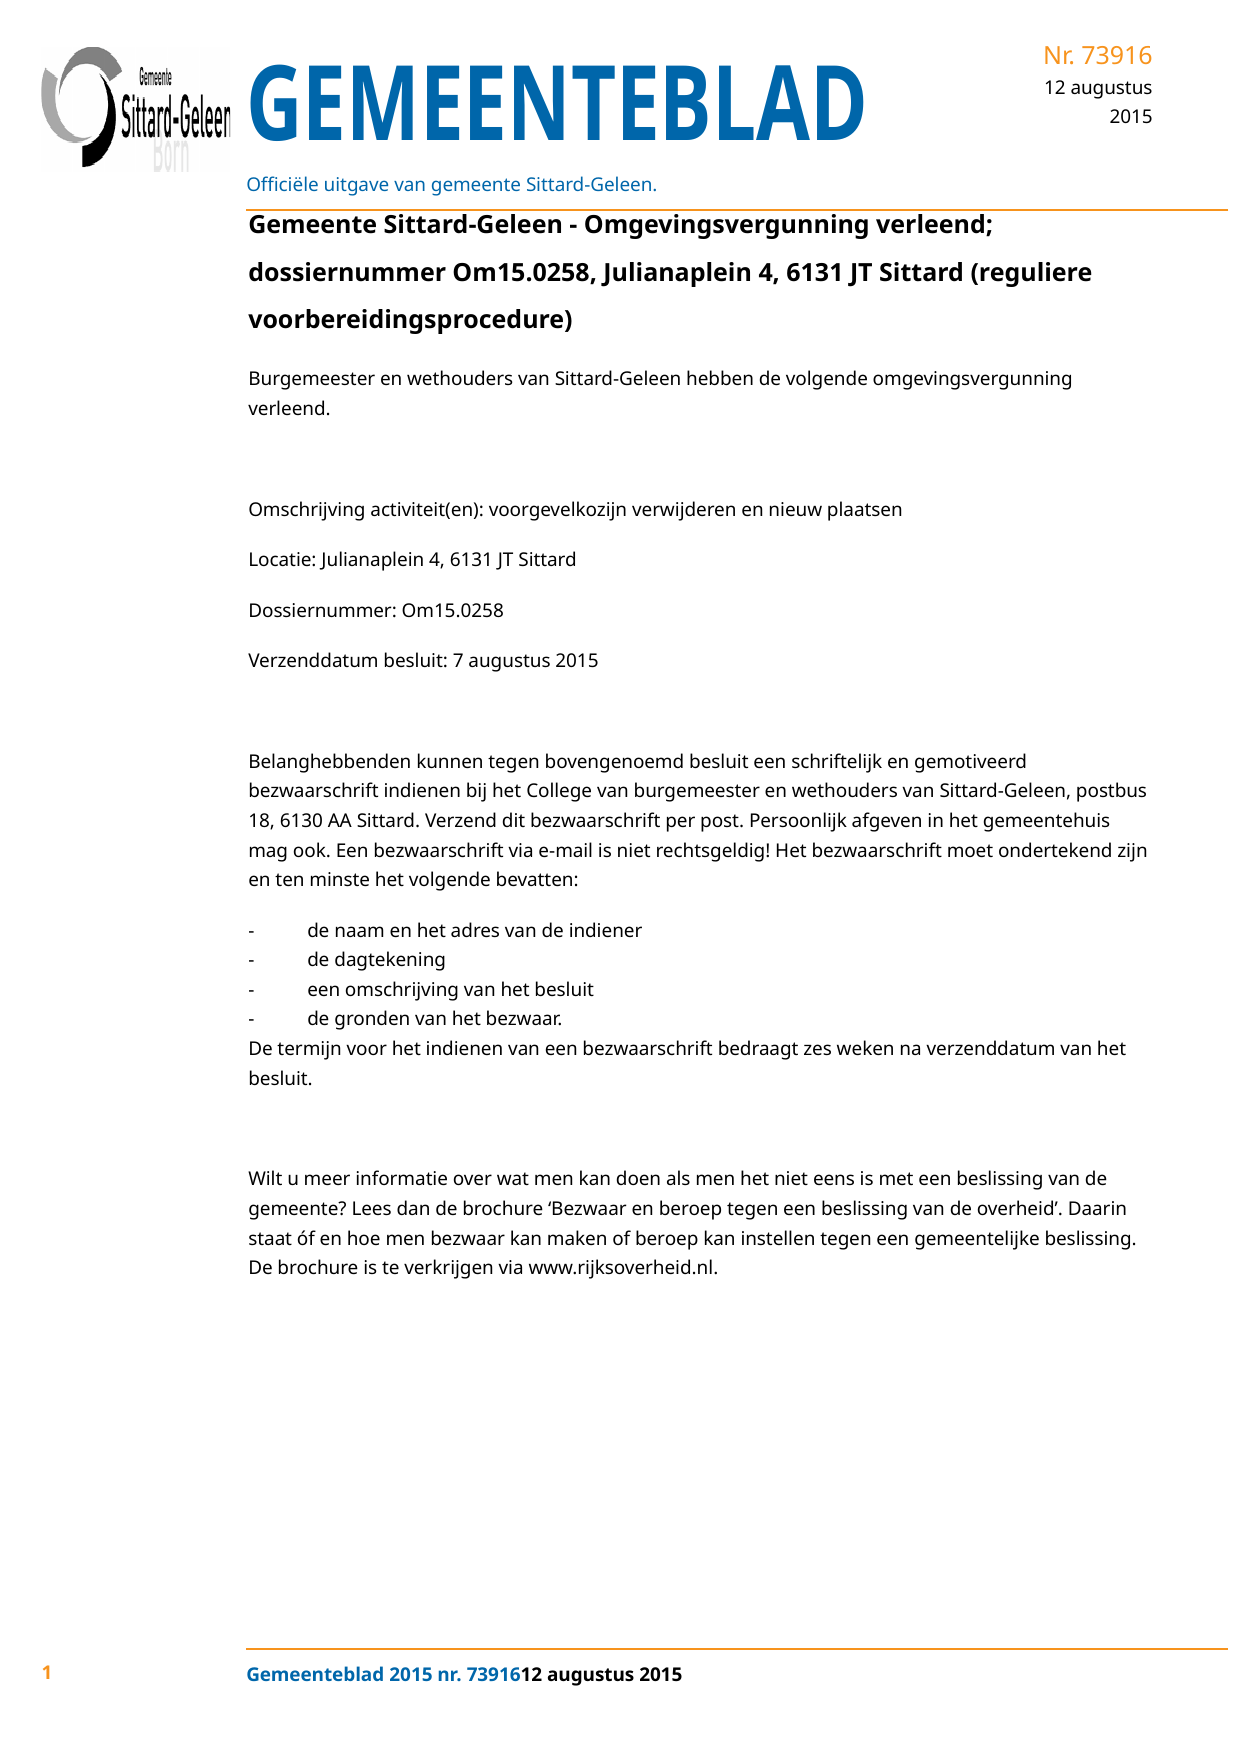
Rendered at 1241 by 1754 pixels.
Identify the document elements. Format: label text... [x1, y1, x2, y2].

text Belanghebbenden kunnen tegen bovengenoemd besluit een schriftelijk en gemotiveerd bezwaarschrift indienen bij het College van burgemeester en wethouders van Sittard-Geleen, postbus 18, 6130 AA Sittard. Verzend dit bezwaarschrift per post. Persoonlijk afgeven in het gemeentehuis mag ook. Een bezwaarschrift via e-mail is niet rechtsgeldig! Het bezwaarschrift moet ondertekend zijn en ten minste het volgende bevatten: [248, 748, 1152, 892]
list een omschrijving van het besluit [248, 976, 1152, 1002]
list de dagtekening [248, 946, 1152, 972]
text Burgemeester en wethouders van Sittard-Geleen hebben de volgende omgevingsvergunning verleend. [248, 366, 1152, 421]
text Gemeente Sittard-Geleen - Omgevingsvergunning verleend; dossiernummer Om15.0258, Julianaplein 4, 6131 JT Sittard (reguliere voorbereidingsprocedure) [248, 211, 1152, 336]
list de naam en het adres van de indiener [248, 917, 1152, 942]
text Wilt u meer informatie over wat men kan doen als men het niet eens is met een beslissing van de gemeente? Lees dan de brochure ‘Bezwaar en beroep tegen een beslissing van de overheid’. Daarin staat óf en hoe men bezwaar kan maken of beroep kan instellen tegen een gemeentelijke beslissing. De brochure is te verkrijgen via www.rijksoverheid.nl. [248, 1166, 1152, 1280]
list de gronden van het bezwaar. [248, 1006, 1152, 1031]
picture [41, 47, 231, 172]
text Omschrijving activiteit(en): voorgevelkozijn verwijderen en nieuw plaatsen [248, 496, 1152, 522]
text Verzenddatum besluit: 7 augustus 2015 [248, 647, 1152, 673]
text De termijn voor het indienen van een bezwaarschrift bedraagt zes weken na verzenddatum van het besluit. [248, 1035, 1152, 1090]
text Locatie: Julianaplein 4, 6131 JT Sittard [248, 546, 1152, 572]
text Dossiernummer: Om15.0258 [248, 597, 1152, 622]
